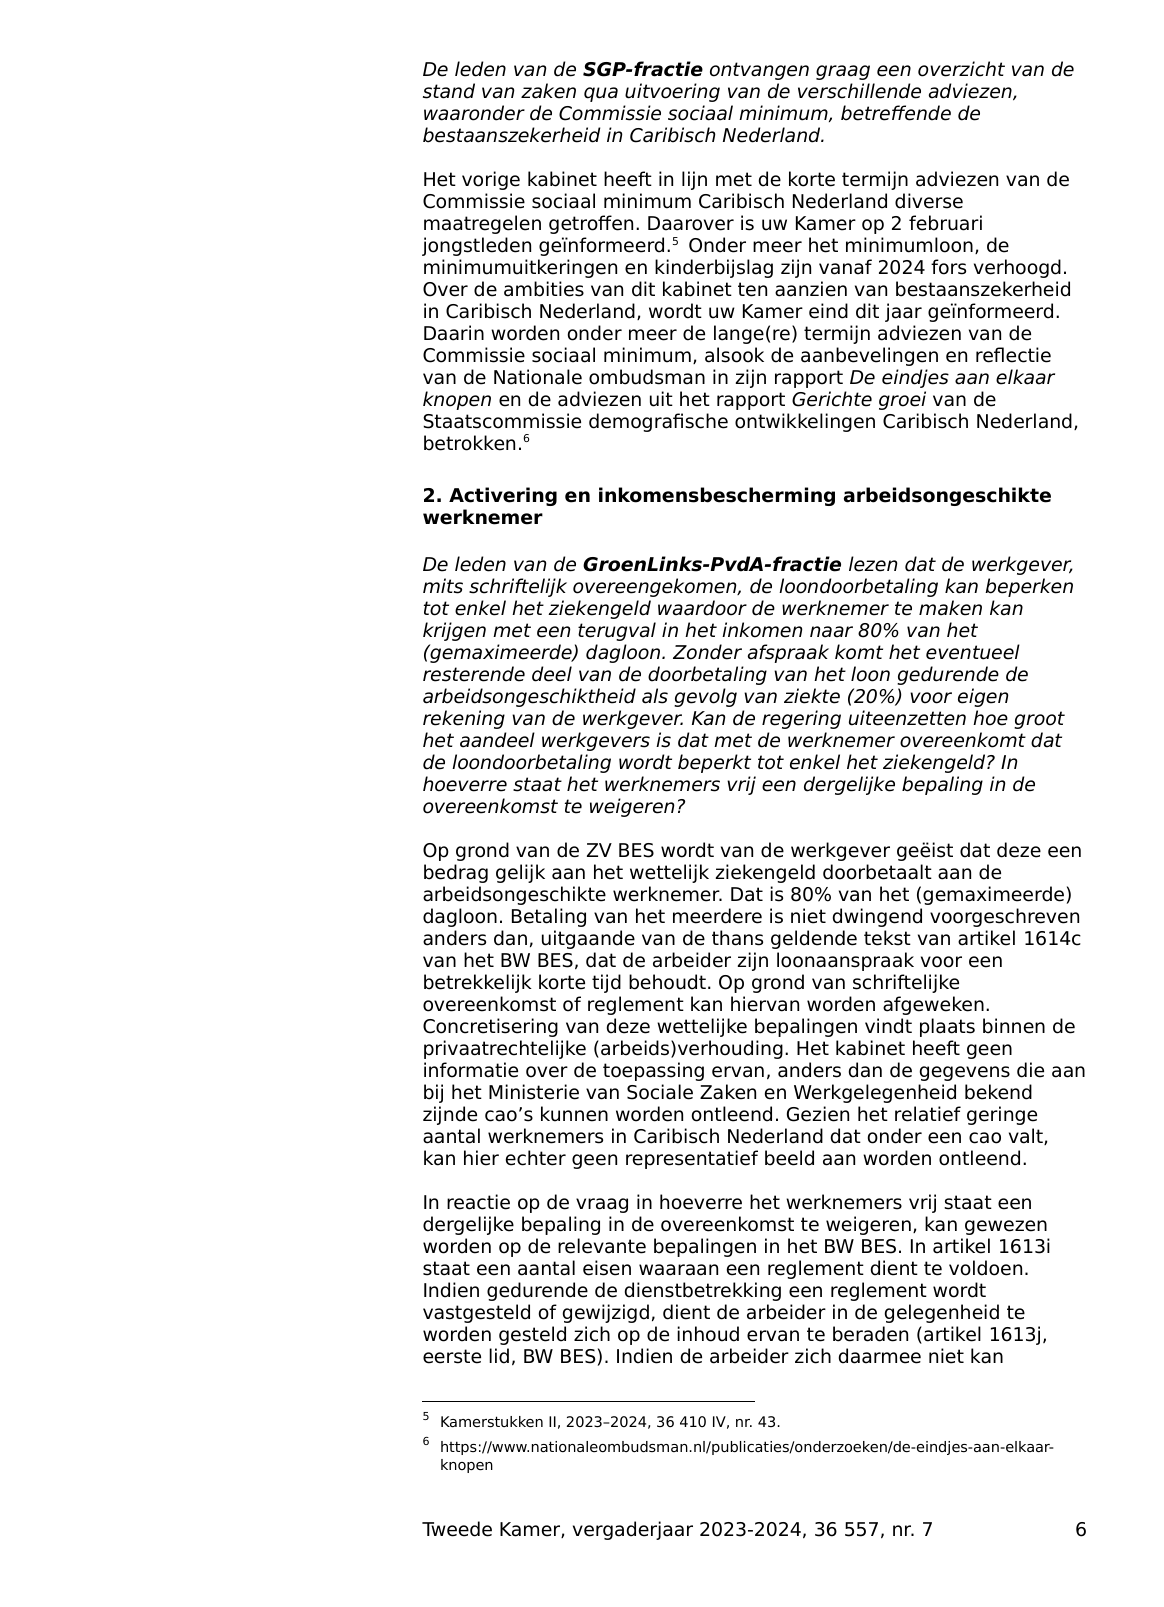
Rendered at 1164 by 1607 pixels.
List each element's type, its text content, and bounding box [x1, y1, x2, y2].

text Kamerstukken II, 2023–2024, 36 410 IV, nr. 43. [422, 1410, 1087, 1432]
text De leden van de SGP-fractie ontvangen graag een overzicht van de stand van zaken qua uitvoering van de verschillende adviezen, waaronder de Commissie sociaal minimum, betreffende de bestaanszekerheid in Caribisch Nederland. [422, 59, 1087, 147]
text De leden van de GroenLinks-PvdA-fractie lezen dat de werkgever, mits schriftelijk overeengekomen, de loondoorbetaling kan beperken tot enkel het ziekengeld waardoor de werknemer te maken kan krijgen met een terugval in het inkomen naar 80% van het (gemaximeerde) dagloon. Zonder afspraak komt het eventueel resterende deel van de doorbetaling van het loon gedurende de arbeidsongeschiktheid als gevolg van ziekte (20%) voor eigen rekening van de werkgever. Kan de regering uiteenzetten hoe groot het aandeel werkgevers is dat met de werknemer overeenkomt dat de loondoorbetaling wordt beperkt tot enkel het ziekengeld? In hoeverre staat het werknemers vrij een dergelijke bepaling in de overeenkomst te weigeren? [422, 554, 1087, 818]
text Op grond van de ZV BES wordt van de werkgever geëist dat deze een bedrag gelijk aan het wettelijk ziekengeld doorbetaalt aan de arbeidsongeschikte werknemer. Dat is 80% van het (gemaximeerde) dagloon. Betaling van het meerdere is niet dwingend voorgeschreven anders dan, uitgaande van de thans geldende tekst van artikel 1614c van het BW BES, dat de arbeider zijn loonaanspraak voor een betrekkelijk korte tijd behoudt. Op grond van schriftelijke overeenkomst of reglement kan hiervan worden afgeweken. Concretisering van deze wettelijke bepalingen vindt plaats binnen de privaatrechtelijke (arbeids)verhouding. Het kabinet heeft geen informatie over de toepassing ervan, anders dan de gegevens die aan bij het Ministerie van Sociale Zaken en Werkgelegenheid bekend zijnde cao’s kunnen worden ontleend. Gezien het relatief geringe aantal werknemers in Caribisch Nederland dat onder een cao valt, kan hier echter geen representatief beeld aan worden ontleend. [422, 840, 1087, 1169]
text https://www.nationaleombudsman.nl/publicaties/onderzoeken/de-eindjes-aan-elkaar-knopen [422, 1435, 1087, 1474]
text In reactie op de vraag in hoeverre het werknemers vrij staat een dergelijke bepaling in de overeenkomst te weigeren, kan gewezen worden op de relevante bepalingen in het BW BES. In artikel 1613i staat een aantal eisen waaraan een reglement dient te voldoen. Indien gedurende de dienstbetrekking een reglement wordt vastgesteld of gewijzigd, dient de arbeider in de gelegenheid te worden gesteld zich op de inhoud ervan te beraden (artikel 1613j, eerste lid, BW BES). Indien de arbeider zich daarmee niet kan [422, 1192, 1087, 1367]
subtitle 2. Activering en inkomensbescherming arbeidsongeschikte werknemer [422, 485, 1087, 529]
text Het vorige kabinet heeft in lijn met de korte termijn adviezen van de Commissie sociaal minimum Caribisch Nederland diverse maatregelen getroffen. Daarover is uw Kamer op 2 februari jongstleden geïnformeerd. Onder meer het minimumloon, de minimumuitkeringen en kinderbijslag zijn vanaf 2024 fors verhoogd. Over de ambities van dit kabinet ten aanzien van bestaanszekerheid in Caribisch Nederland, wordt uw Kamer eind dit jaar geïnformeerd. Daarin worden onder meer de lange(re) termijn adviezen van de Commissie sociaal minimum, alsook de aanbevelingen en reflectie van de Nationale ombudsman in zijn rapport De eindjes aan elkaar knopen en de adviezen uit het rapport Gerichte groei van de Staatscommissie demografische ontwikkelingen Caribisch Nederland, betrokken. [422, 169, 1087, 455]
